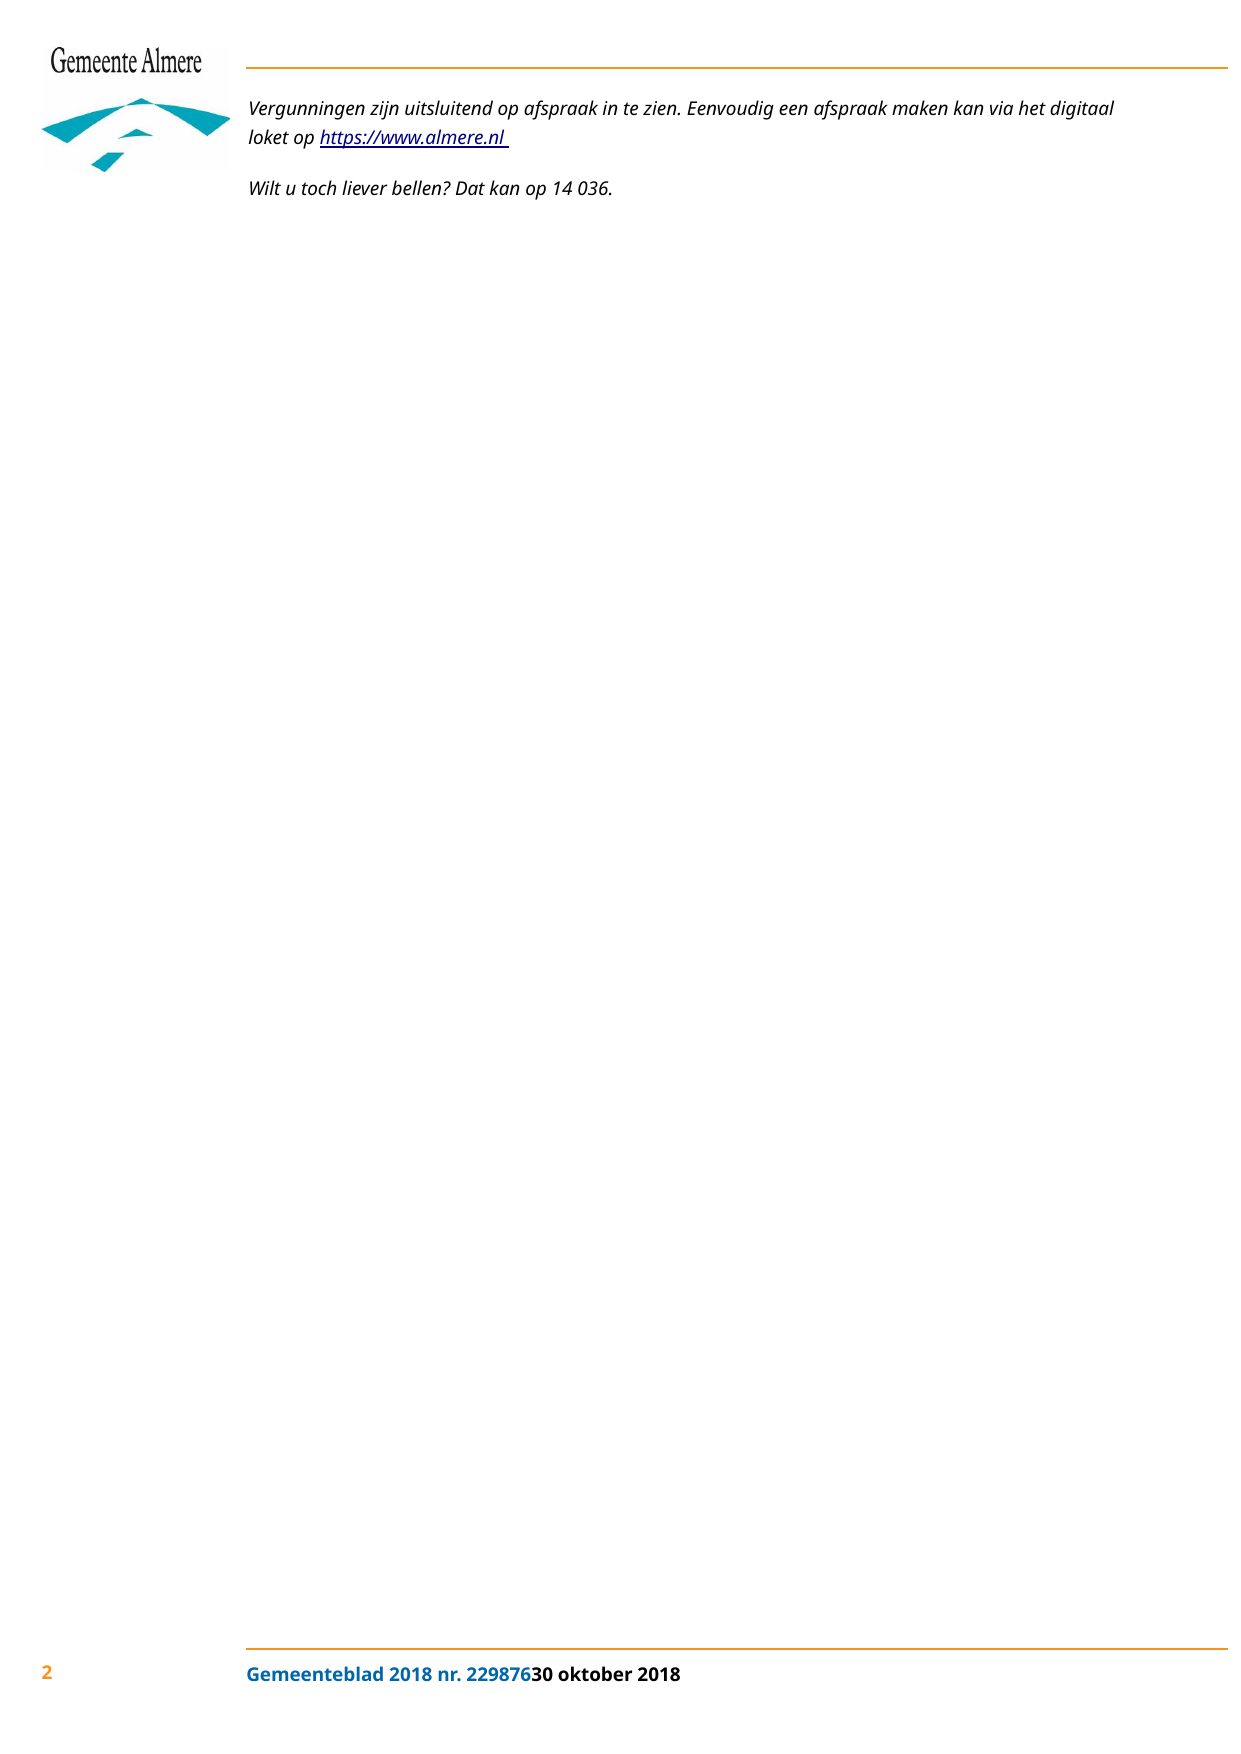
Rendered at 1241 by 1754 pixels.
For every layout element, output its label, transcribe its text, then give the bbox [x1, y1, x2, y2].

text Vergunningen zijn uitsluitend op afspraak in te zien. Eenvoudig een afspraak maken kan via het digitaal loket op https://www.almere.nl [248, 95, 1152, 150]
text Wilt u toch liever bellen? Dat kan op 14 036. [248, 175, 1152, 201]
picture [41, 47, 231, 172]
